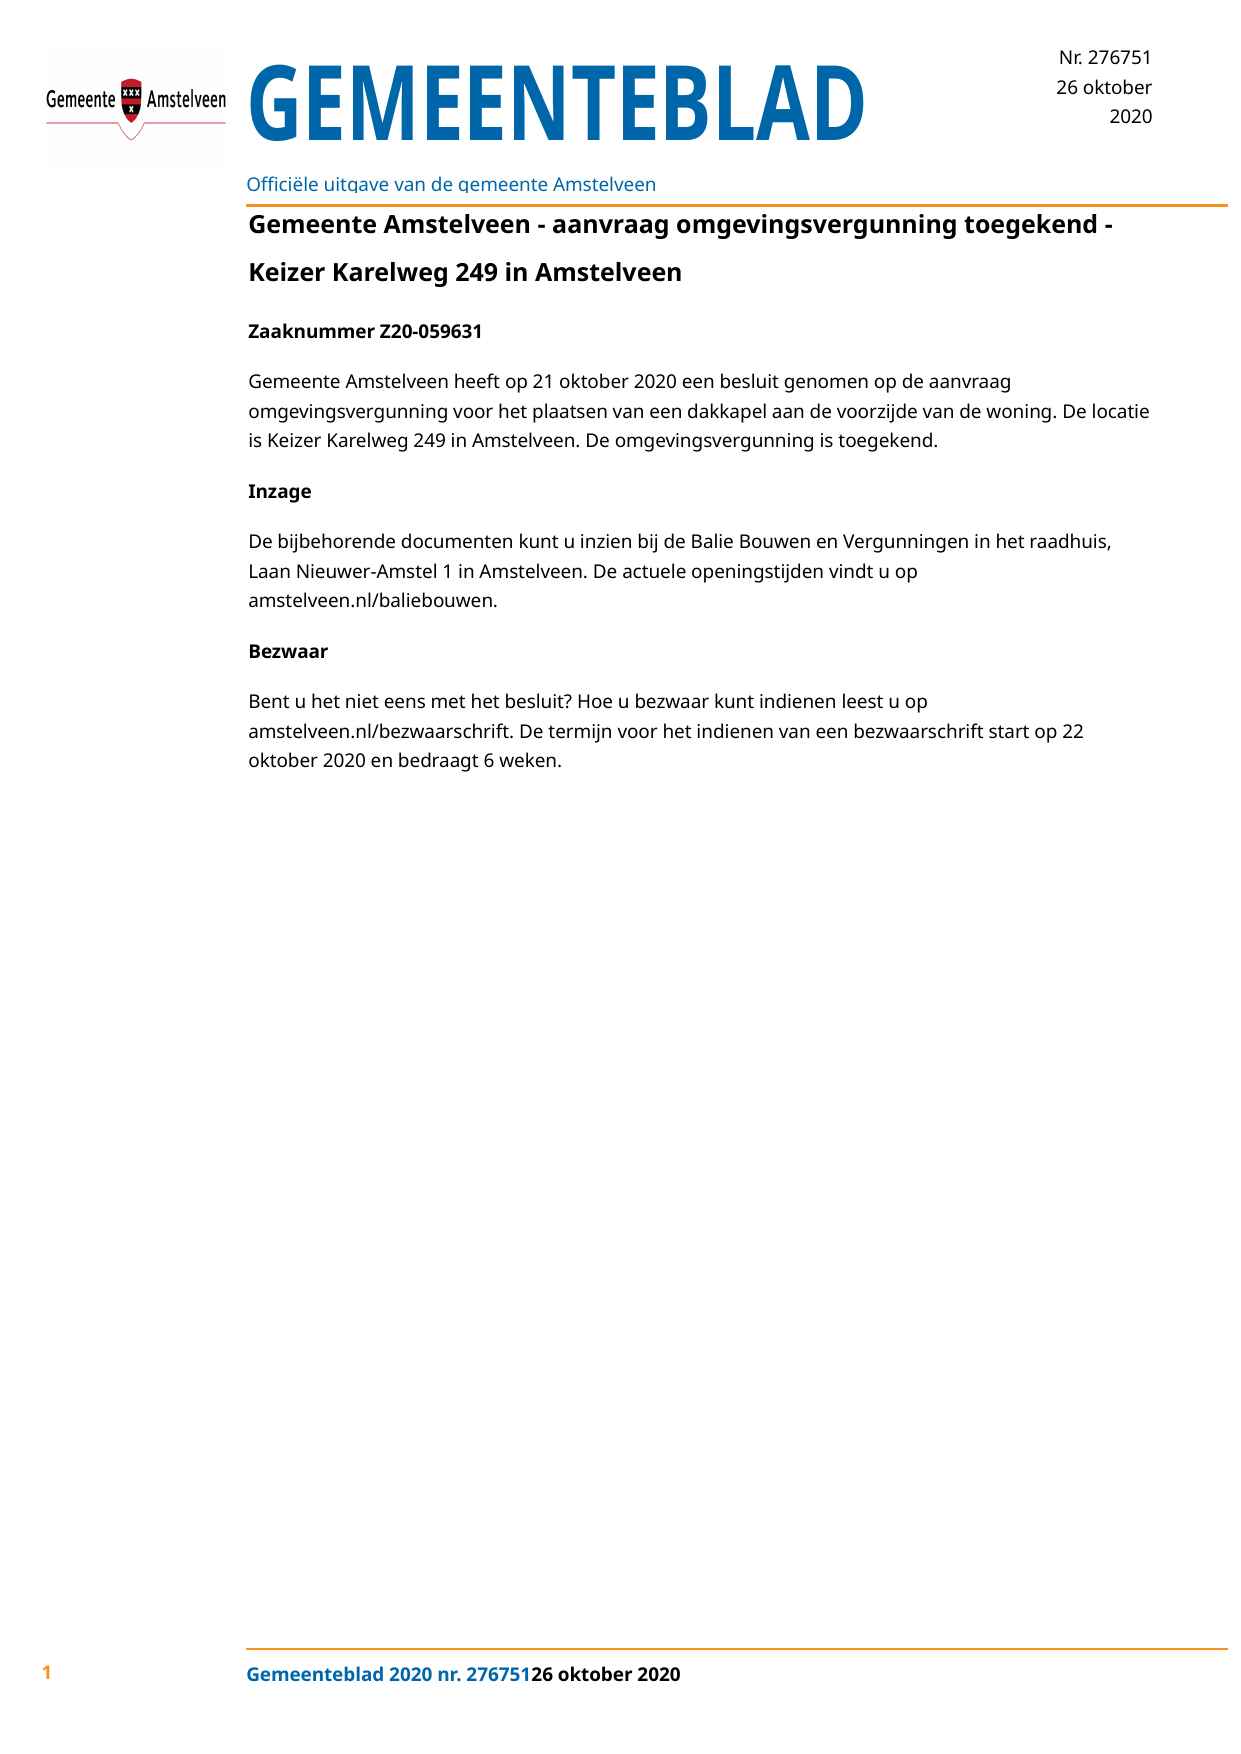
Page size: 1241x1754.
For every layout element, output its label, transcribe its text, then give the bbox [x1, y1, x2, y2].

text Bezwaar [248, 638, 1152, 664]
picture [41, 47, 231, 172]
text De bijbehorende documenten kunt u inzien bij de Balie Bouwen en Vergunningen in het raadhuis, Laan Nieuwer-Amstel 1 in Amstelveen. De actuele openingstijden vindt u op amstelveen.nl/baliebouwen. [248, 528, 1152, 613]
text Gemeente Amstelveen - aanvraag omgevingsvergunning toegekend - Keizer Karelweg 249 in Amstelveen [248, 207, 1152, 288]
text Zaaknummer Z20-059631 [248, 318, 1152, 344]
text Gemeente Amstelveen heeft op 21 oktober 2020 een besluit genomen op de aanvraag omgevingsvergunning voor het plaatsen van een dakkapel aan de voorzijde van de woning. De locatie is Keizer Karelweg 249 in Amstelveen. De omgevingsvergunning is toegekend. [248, 368, 1152, 453]
text Inzage [248, 478, 1152, 504]
text Bent u het niet eens met het besluit? Hoe u bezwaar kunt indienen leest u op amstelveen.nl/bezwaarschrift. De termijn voor het indienen van een bezwaarschrift start op 22 oktober 2020 en bedraagt 6 weken. [248, 688, 1152, 773]
